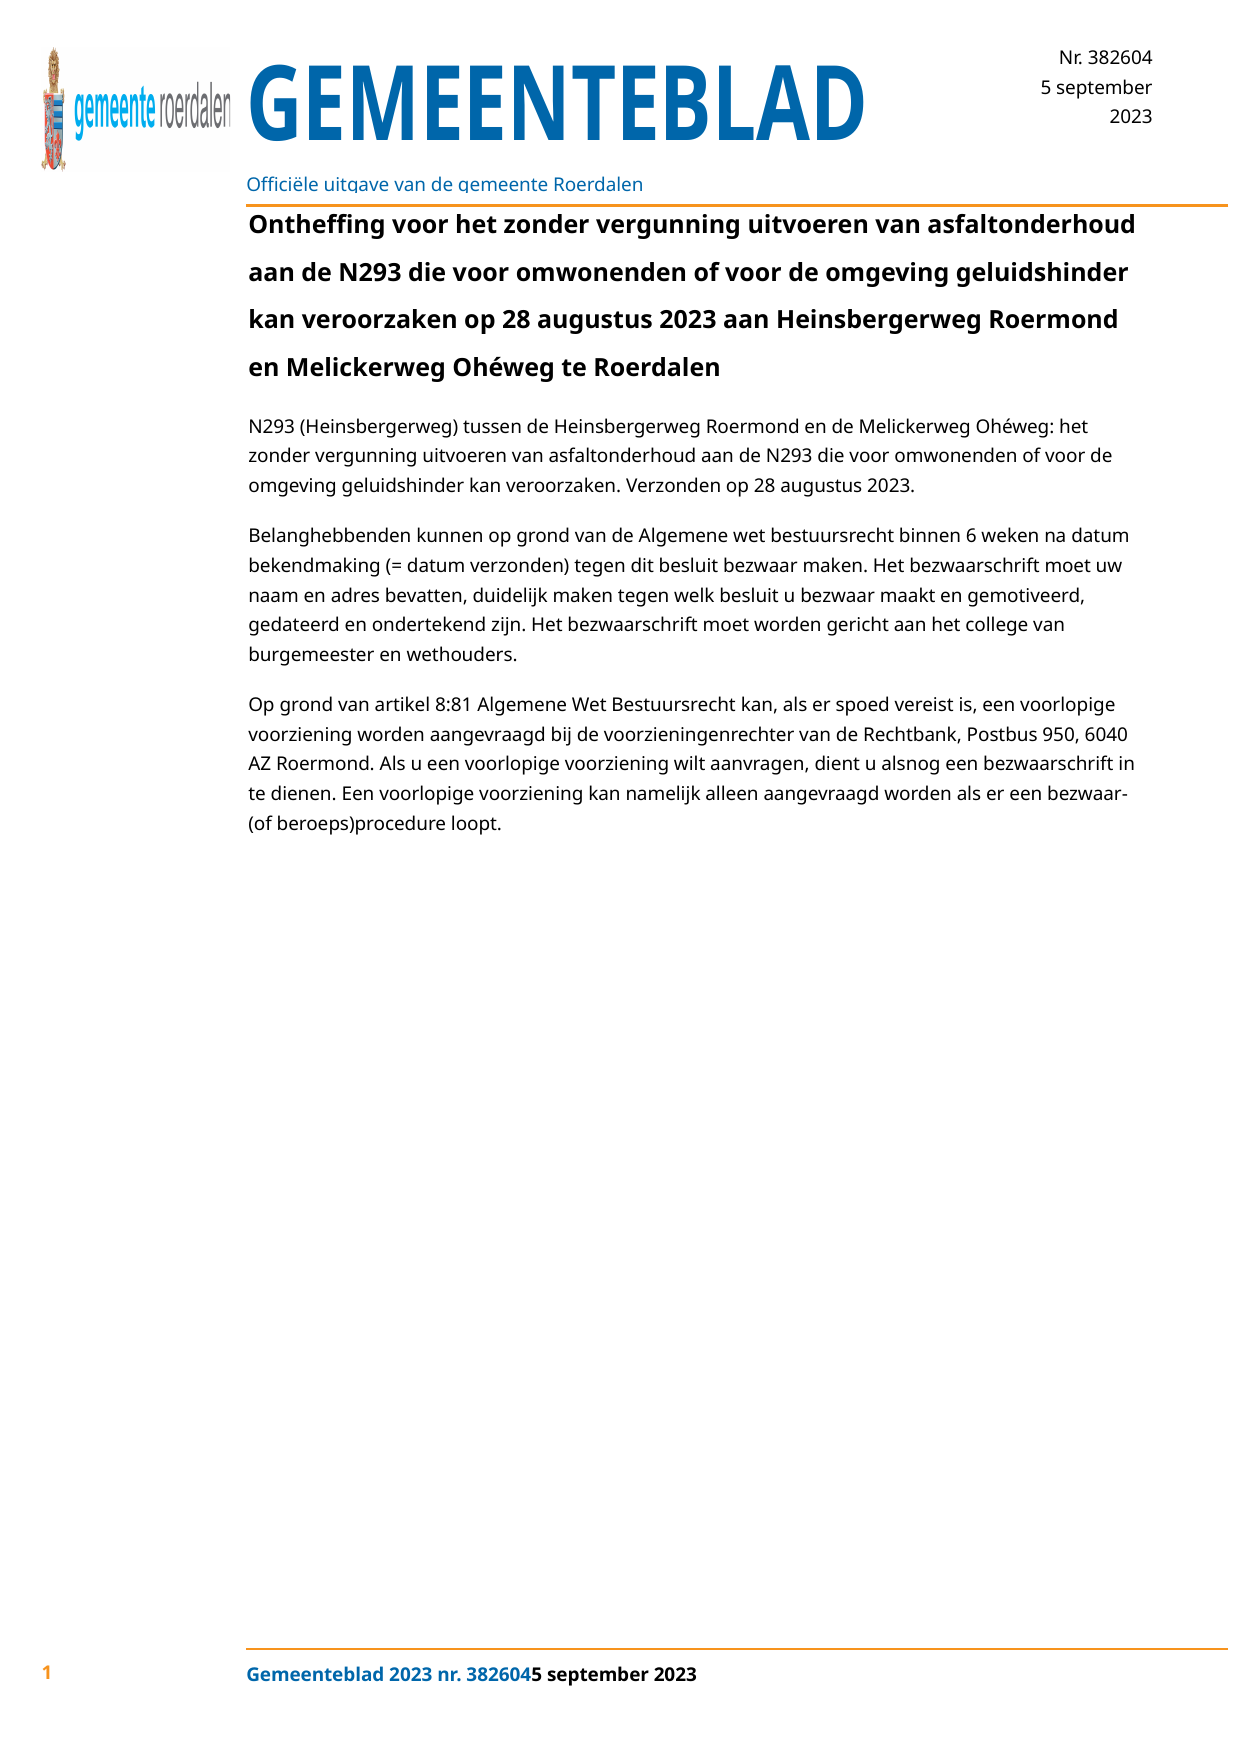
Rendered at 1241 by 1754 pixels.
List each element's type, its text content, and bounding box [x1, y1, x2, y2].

text Belanghebbenden kunnen op grond van de Algemene wet bestuursrecht binnen 6 weken na datum bekendmaking (= datum verzonden) tegen dit besluit bezwaar maken. Het bezwaarschrift moet uw naam en adres bevatten, duidelijk maken tegen welk besluit u bezwaar maakt en gemotiveerd, gedateerd en ondertekend zijn. Het bezwaarschrift moet worden gericht aan het college van burgemeester en wethouders. [248, 523, 1152, 667]
text N293 (Heinsbergerweg) tussen de Heinsbergerweg Roermond en de Melickerweg Ohéweg: het zonder vergunning uitvoeren van asfaltonderhoud aan de N293 die voor omwonenden of voor de omgeving geluidshinder kan veroorzaken. Verzonden op 28 augustus 2023. [248, 413, 1152, 498]
text Ontheffing voor het zonder vergunning uitvoeren van asfaltonderhoud aan de N293 die voor omwonenden of voor de omgeving geluidshinder kan veroorzaken op 28 augustus 2023 aan Heinsbergerweg Roermond en Melickerweg Ohéweg te Roerdalen [248, 207, 1152, 384]
picture [41, 47, 231, 172]
text Op grond van artikel 8:81 Algemene Wet Bestuursrecht kan, als er spoed vereist is, een voorlopige voorziening worden aangevraagd bij de voorzieningenrechter van de Rechtbank, Postbus 950, 6040 AZ Roermond. Als u een voorlopige voorziening wilt aanvragen, dient u alsnog een bezwaarschrift in te dienen. Een voorlopige voorziening kan namelijk alleen aangevraagd worden als er een bezwaar- (of beroeps)procedure loopt. [248, 691, 1152, 836]
